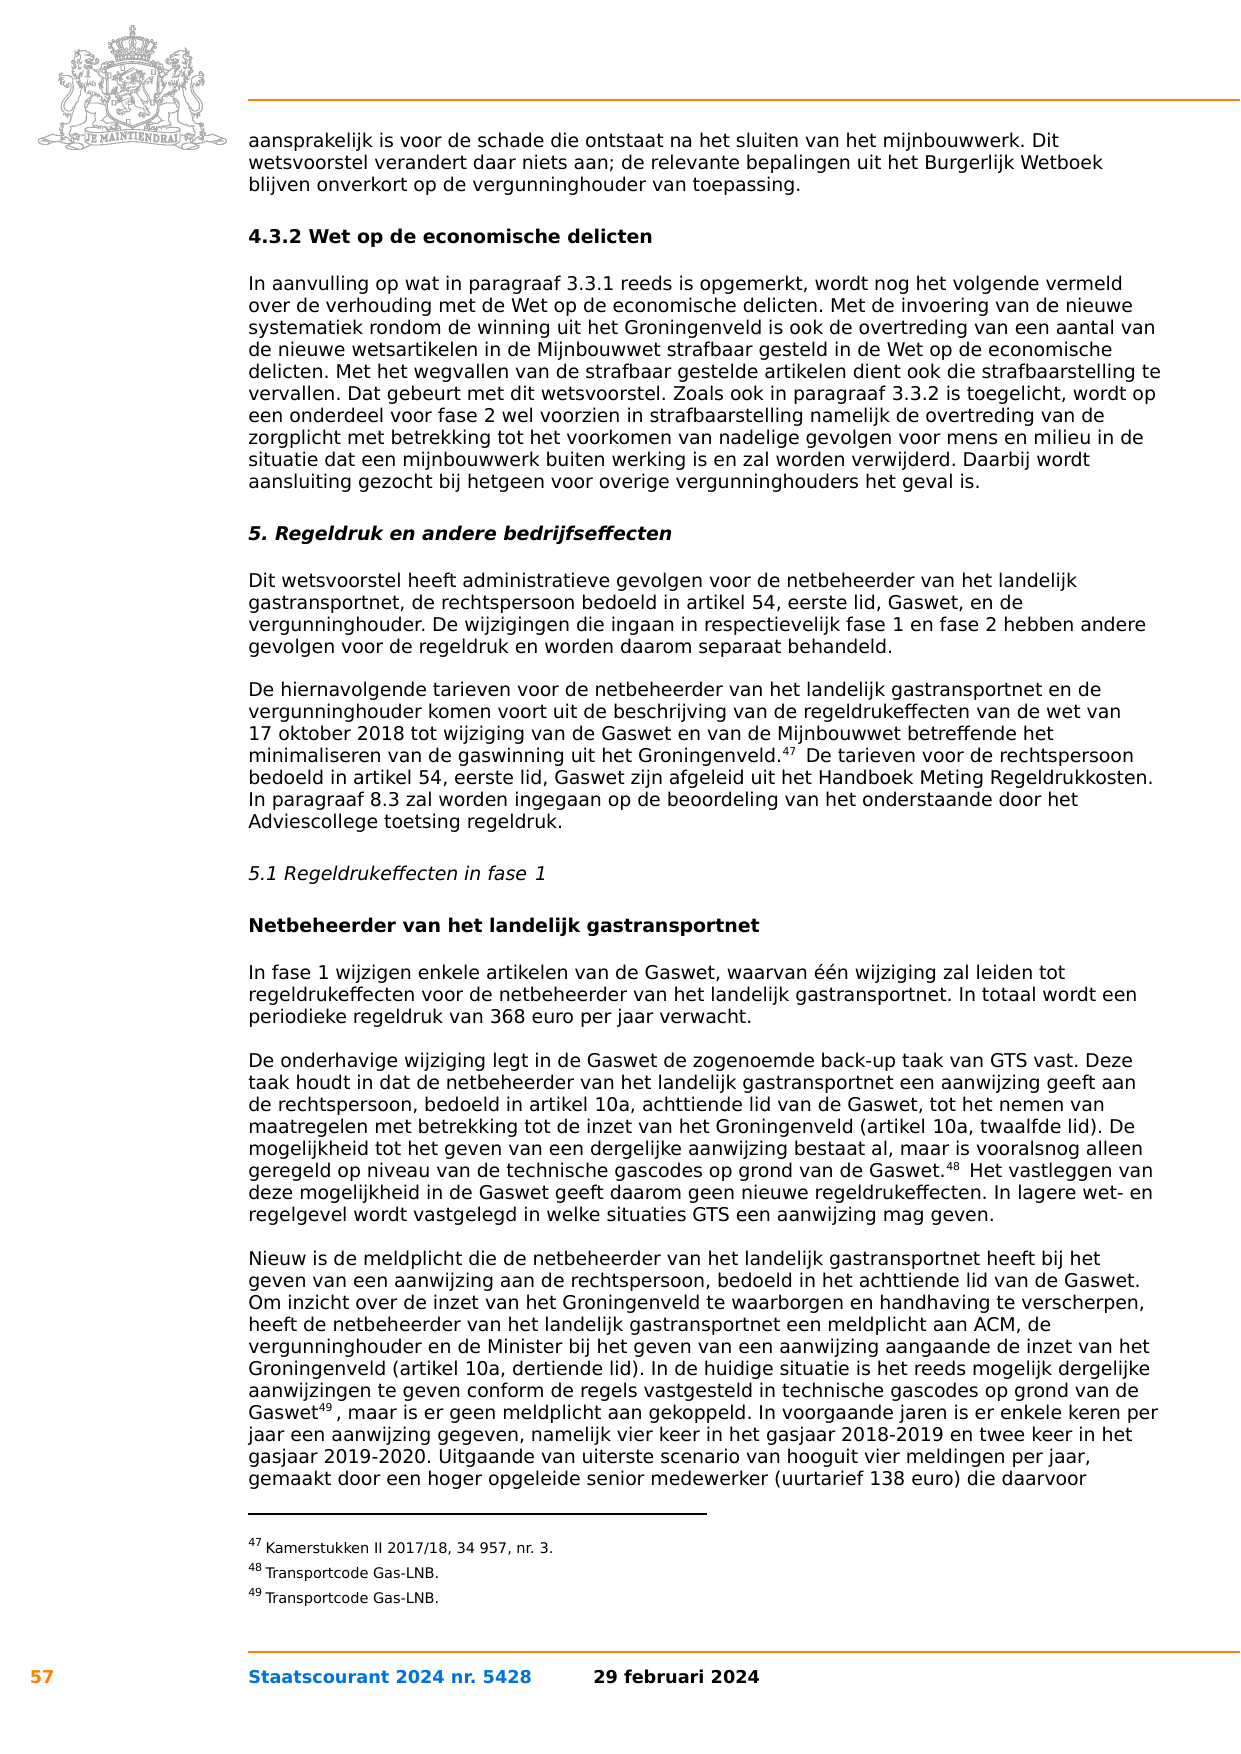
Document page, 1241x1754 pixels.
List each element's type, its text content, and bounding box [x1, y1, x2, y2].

subtitle 5. Regeldruk en andere bedrijfseffecten [248, 523, 1163, 544]
text Transportcode Gas-LNB. [248, 1586, 1163, 1608]
text In aanvulling op wat in paragraaf 3.3.1 reeds is opgemerkt, wordt nog het volgende vermeld over de verhouding met de Wet op de economische delicten. Met de invoering van de nieuwe systematiek rondom de winning uit het Groningenveld is ook de overtreding van een aantal van de nieuwe wetsartikelen in de Mijnbouwwet strafbaar gesteld in de Wet op de economische delicten. Met het wegvallen van de strafbaar gestelde artikelen dient ook die strafbaarstelling te vervallen. Dat gebeurt met dit wetsvoorstel. Zoals ook in paragraaf 3.3.2 is toegelicht, wordt op een onderdeel voor fase 2 wel voorzien in strafbaarstelling namelijk de overtreding van de zorgplicht met betrekking tot het voorkomen van nadelige gevolgen voor mens en milieu in de situatie dat een mijnbouwwerk buiten werking is en zal worden verwijderd. Daarbij wordt aansluiting gezocht bij hetgeen voor overige vergunninghouders het geval is. [248, 273, 1163, 493]
text aansprakelijk is voor de schade die ontstaat na het sluiten van het mijnbouwwerk. Dit wetsvoorstel verandert daar niets aan; de relevante bepalingen uit het Burgerlijk Wetboek blijven onverkort op de vergunninghouder van toepassing. [248, 130, 1163, 196]
text De onderhavige wijziging legt in de Gaswet de zogenoemde back-up taak van GTS vast. Deze taak houdt in dat de netbeheerder van het landelijk gastransportnet een aanwijzing geeft aan de rechtspersoon, bedoeld in artikel 10a, achttiende lid van de Gaswet, tot het nemen van maatregelen met betrekking tot de inzet van het Groningenveld (artikel 10a, twaalfde lid). De mogelijkheid tot het geven van een dergelijke aanwijzing bestaat al, maar is vooralsnog alleen geregeld op niveau van de technische gascodes op grond van de Gaswet. Het vastleggen van deze mogelijkheid in de Gaswet geeft daarom geen nieuwe regeldrukeffecten. In lagere wet- en regelgevel wordt vastgelegd in welke situaties GTS een aanwijzing mag geven. [248, 1050, 1163, 1226]
text In paragraaf 8.3 zal worden ingegaan op de beoordeling van het onderstaande door het Adviescollege toetsing regeldruk. [248, 789, 1163, 833]
subtitle Netbeheerder van het landelijk gastransportnet [248, 915, 1163, 937]
text Transportcode Gas-LNB. [248, 1561, 1163, 1583]
picture [38, 25, 227, 150]
subtitle 4.3.2 Wet op de economische delicten [248, 226, 1163, 248]
text In fase 1 wijzigen enkele artikelen van de Gaswet, waarvan één wijziging zal leiden tot regeldrukeffecten voor de netbeheerder van het landelijk gastransportnet. In totaal wordt een periodieke regeldruk van 368 euro per jaar verwacht. [248, 962, 1163, 1028]
text Dit wetsvoorstel heeft administratieve gevolgen voor de netbeheerder van het landelijk gastransportnet, de rechtspersoon bedoeld in artikel 54, eerste lid, Gaswet, en de vergunninghouder. De wijzigingen die ingaan in respectievelijk fase 1 en fase 2 hebben andere gevolgen voor de regeldruk en worden daarom separaat behandeld. [248, 569, 1163, 657]
text De hiernavolgende tarieven voor de netbeheerder van het landelijk gastransportnet en de vergunninghouder komen voort uit de beschrijving van de regeldrukeffecten van de wet van 17 oktober 2018 tot wijziging van de Gaswet en van de Mijnbouwwet betreffende het minimaliseren van de gaswinning uit het Groningenveld. De tarieven voor de rechtspersoon bedoeld in artikel 54, eerste lid, Gaswet zijn afgeleid uit het Handboek Meting Regeldrukkosten. [248, 679, 1163, 789]
text Kamerstukken II 2017/18, 34 957, nr. 3. [248, 1536, 1163, 1558]
subtitle 5.1 Regeldrukeffecten in fase 1 [248, 863, 1163, 885]
text Nieuw is de meldplicht die de netbeheerder van het landelijk gastransportnet heeft bij het geven van een aanwijzing aan de rechtspersoon, bedoeld in het achttiende lid van de Gaswet. Om inzicht over de inzet van het Groningenveld te waarborgen en handhaving te verscherpen, heeft de netbeheerder van het landelijk gastransportnet een meldplicht aan ACM, de vergunninghouder en de Minister bij het geven van een aanwijzing aangaande de inzet van het Groningenveld (artikel 10a, dertiende lid). In de huidige situatie is het reeds mogelijk dergelijke aanwijzingen te geven conform de regels vastgesteld in technische gascodes op grond van de Gaswet, maar is er geen meldplicht aan gekoppeld. In voorgaande jaren is er enkele keren per jaar een aanwijzing gegeven, namelijk vier keer in het gasjaar 2018-2019 en twee keer in het gasjaar 2019-2020. Uitgaande van uiterste scenario van hooguit vier meldingen per jaar, gemaakt door een hoger opgeleide senior medewerker (uurtarief 138 euro) die daarvoor [248, 1248, 1163, 1489]
